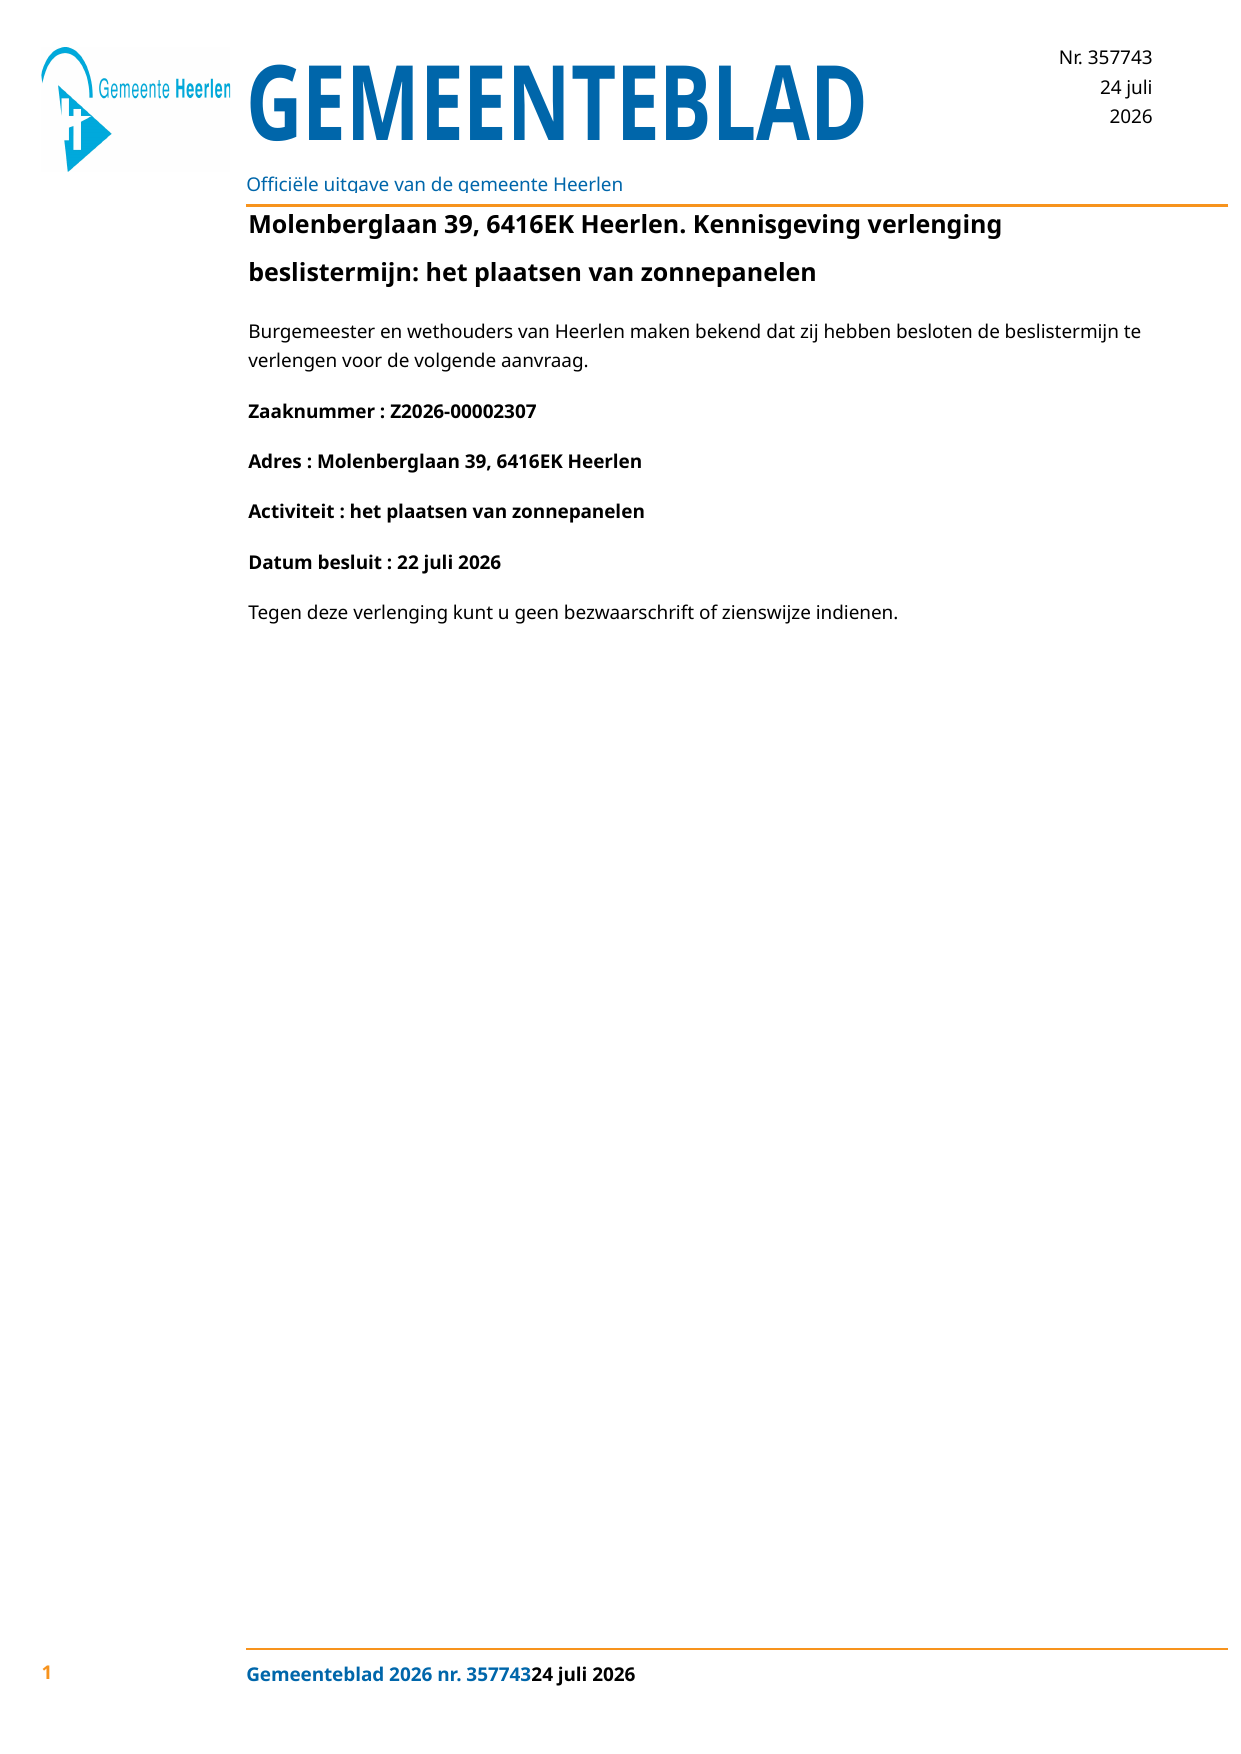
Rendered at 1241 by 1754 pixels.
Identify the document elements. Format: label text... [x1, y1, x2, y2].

text Molenberglaan 39, 6416EK Heerlen. Kennisgeving verlenging beslistermijn: het plaatsen van zonnepanelen [248, 207, 1152, 288]
text Burgemeester en wethouders van Heerlen maken bekend dat zij hebben besloten de beslistermijn te verlengen voor de volgende aanvraag. [248, 318, 1152, 373]
picture [41, 47, 231, 172]
text Tegen deze verlenging kunt u geen bezwaarschrift of zienswijze indienen. [248, 599, 1152, 625]
text Activiteit : het plaatsen van zonnepanelen [248, 499, 1152, 524]
text Datum besluit : 22 juli 2026 [248, 549, 1152, 575]
text Zaaknummer : Z2026-00002307 [248, 398, 1152, 424]
text Adres : Molenberglaan 39, 6416EK Heerlen [248, 448, 1152, 474]
picture [41, 47, 59, 70]
